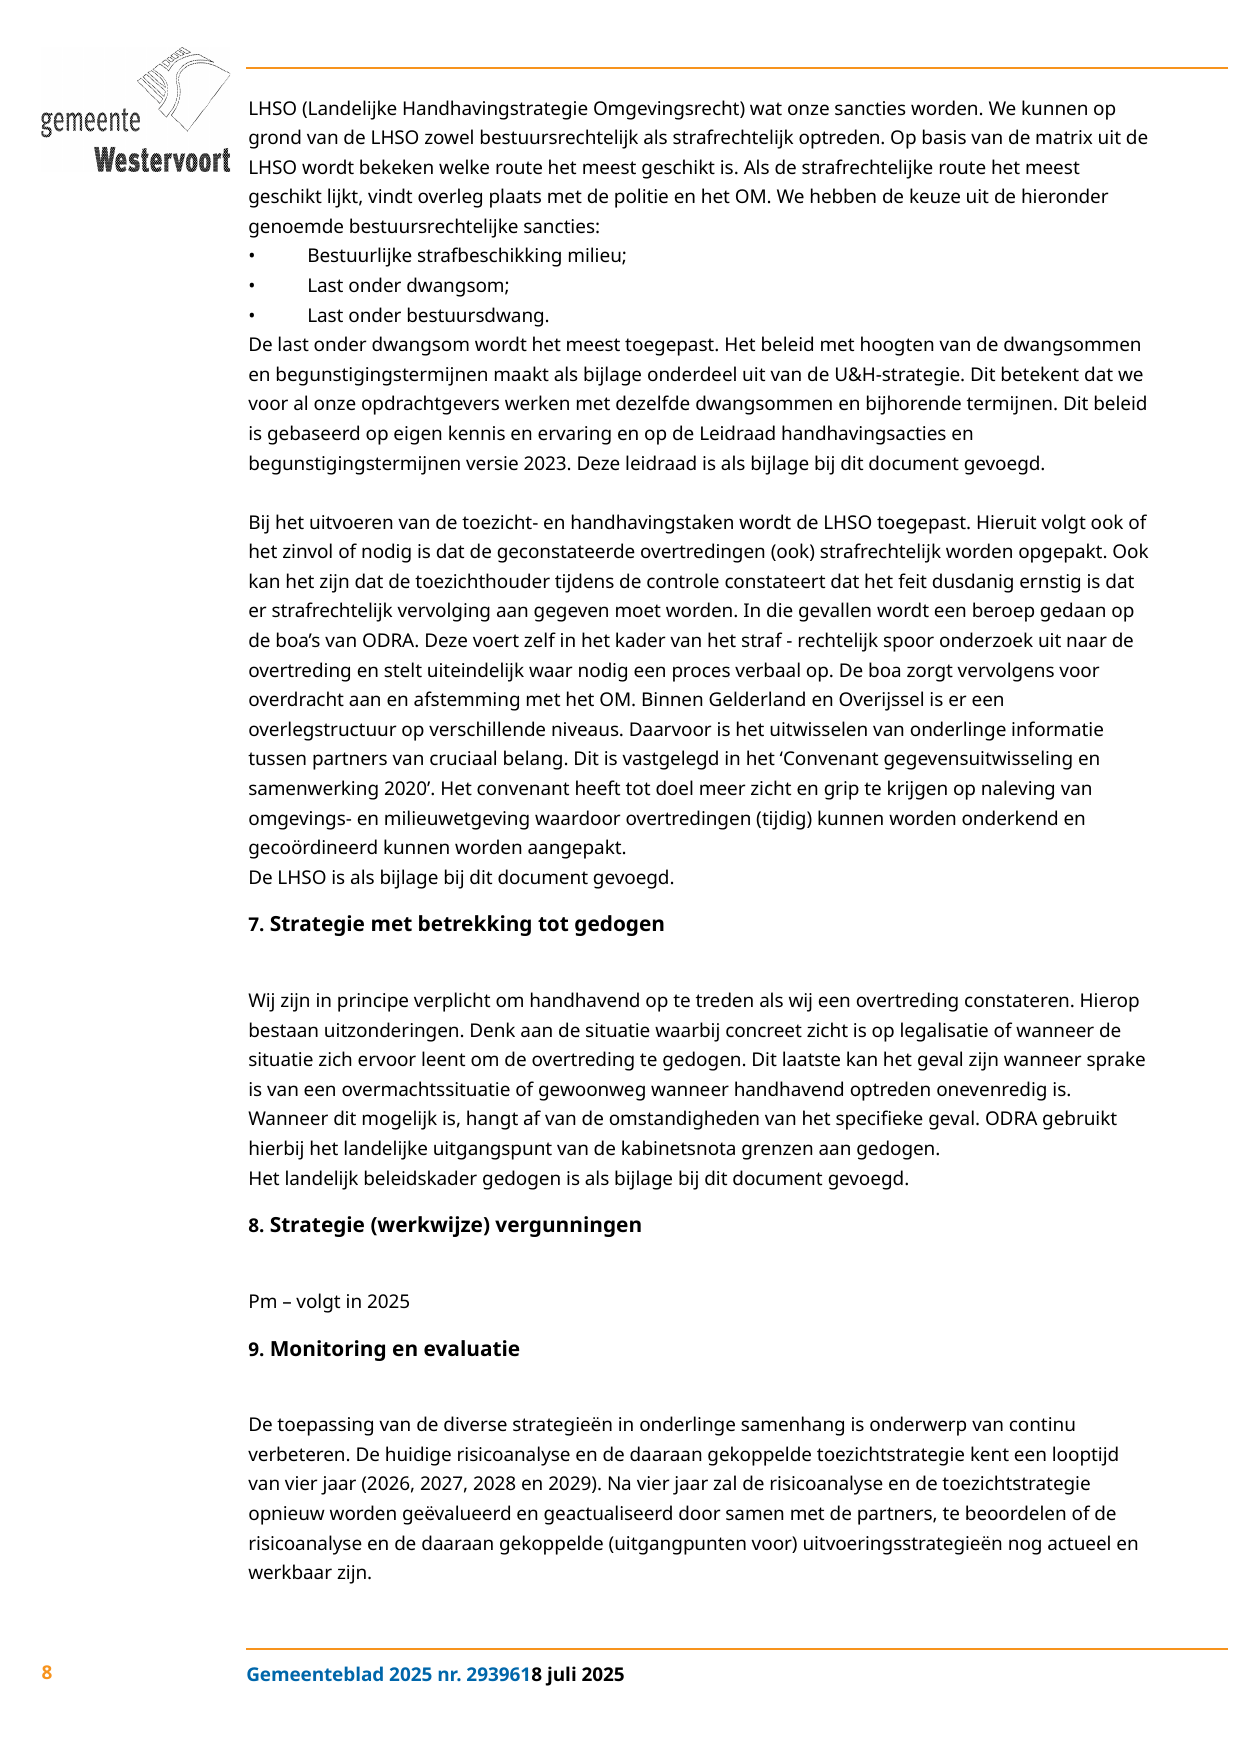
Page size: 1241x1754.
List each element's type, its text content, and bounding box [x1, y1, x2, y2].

text LHSO (Landelijke Handhavingstrategie Omgevingsrecht) wat onze sancties worden. We kunnen op grond van de LHSO zowel bestuursrechtelijk als strafrechtelijk optreden. Op basis van de matrix uit de LHSO wordt bekeken welke route het meest geschikt is. Als de strafrechtelijke route het meest geschikt lijkt, vindt overleg plaats met de politie en het OM. We hebben de keuze uit de hieronder genoemde bestuursrechtelijke sancties: [248, 95, 1152, 239]
list Last onder bestuursdwang. [248, 302, 1152, 328]
text Pm – volgt in 2025 [248, 1288, 1152, 1314]
text De toepassing van de diverse strategieën in onderlinge samenhang is onderwerp van continu verbeteren. De huidige risicoanalyse en de daaraan gekoppelde toezichtstrategie kent een looptijd van vier jaar (2026, 2027, 2028 en 2029). Na vier jaar zal de risicoanalyse en de toezichtstrategie opnieuw worden geëvalueerd en geactualiseerd door samen met de partners, te beoordelen of de risicoanalyse en de daaraan gekoppelde (uitgangpunten voor) uitvoeringsstrategieën nog actueel en werkbaar zijn. [248, 1411, 1152, 1585]
text 8. Strategie (werkwijze) vergunningen [248, 1210, 1152, 1239]
text De last onder dwangsom wordt het meest toegepast. Het beleid met hoogten van de dwangsommen en begunstigingstermijnen maakt als bijlage onderdeel uit van de U&H-strategie. Dit betekent dat we voor al onze opdrachtgevers werken met dezelfde dwangsommen en bijhorende termijnen. Dit beleid is gebaseerd op eigen kennis en ervaring en op de Leidraad handhavingsacties en begunstigingstermijnen versie 2023. Deze leidraad is als bijlage bij dit document gevoegd. [248, 331, 1152, 476]
text Het landelijk beleidskader gedogen is als bijlage bij dit document gevoegd. [248, 1165, 1152, 1191]
text 7. Strategie met betrekking tot gedogen [248, 909, 1152, 938]
text Wij zijn in principe verplicht om handhavend op te treden als wij een overtreding constateren. Hierop bestaan uitzonderingen. Denk aan de situatie waarbij concreet zicht is op legalisatie of wanneer de situatie zich ervoor leent om de overtreding te gedogen. Dit laatste kan het geval zijn wanneer sprake is van een overmachtssituatie of gewoonweg wanneer handhavend optreden onevenredig is. Wanneer dit mogelijk is, hangt af van de omstandigheden van het specifieke geval. ODRA gebruikt hierbij het landelijke uitgangspunt van de kabinetsnota grenzen aan gedogen. [248, 987, 1152, 1161]
list Bestuurlijke strafbeschikking milieu; [248, 243, 1152, 268]
text Bij het uitvoeren van de toezicht- en handhavingstaken wordt de LHSO toegepast. Hieruit volgt ook of het zinvol of nodig is dat de geconstateerde overtredingen (ook) strafrechtelijk worden opgepakt. Ook kan het zijn dat de toezichthouder tijdens de controle constateert dat het feit dusdanig ernstig is dat er strafrechtelijk vervolging aan gegeven moet worden. In die gevallen wordt een beroep gedaan op de boa’s van ODRA. Deze voert zelf in het kader van het straf - rechtelijk spoor onderzoek uit naar de overtreding en stelt uiteindelijk waar nodig een proces verbaal op. De boa zorgt vervolgens voor overdracht aan en afstemming met het OM. Binnen Gelderland en Overijssel is er een overlegstructuur op verschillende niveaus. Daarvoor is het uitwisselen van onderlinge informatie tussen partners van cruciaal belang. Dit is vastgelegd in het ‘Convenant gegevensuitwisseling en samenwerking 2020’. Het convenant heeft tot doel meer zicht en grip te krijgen op naleving van omgevings- en milieuwetgeving waardoor overtredingen (tijdig) kunnen worden onderkend en gecoördineerd kunnen worden aangepakt. [248, 509, 1152, 860]
text 9. Monitoring en evaluatie [248, 1334, 1152, 1362]
picture [41, 47, 231, 172]
list Last onder dwangsom; [248, 272, 1152, 298]
text De LHSO is als bijlage bij dit document gevoegd. [248, 864, 1152, 890]
